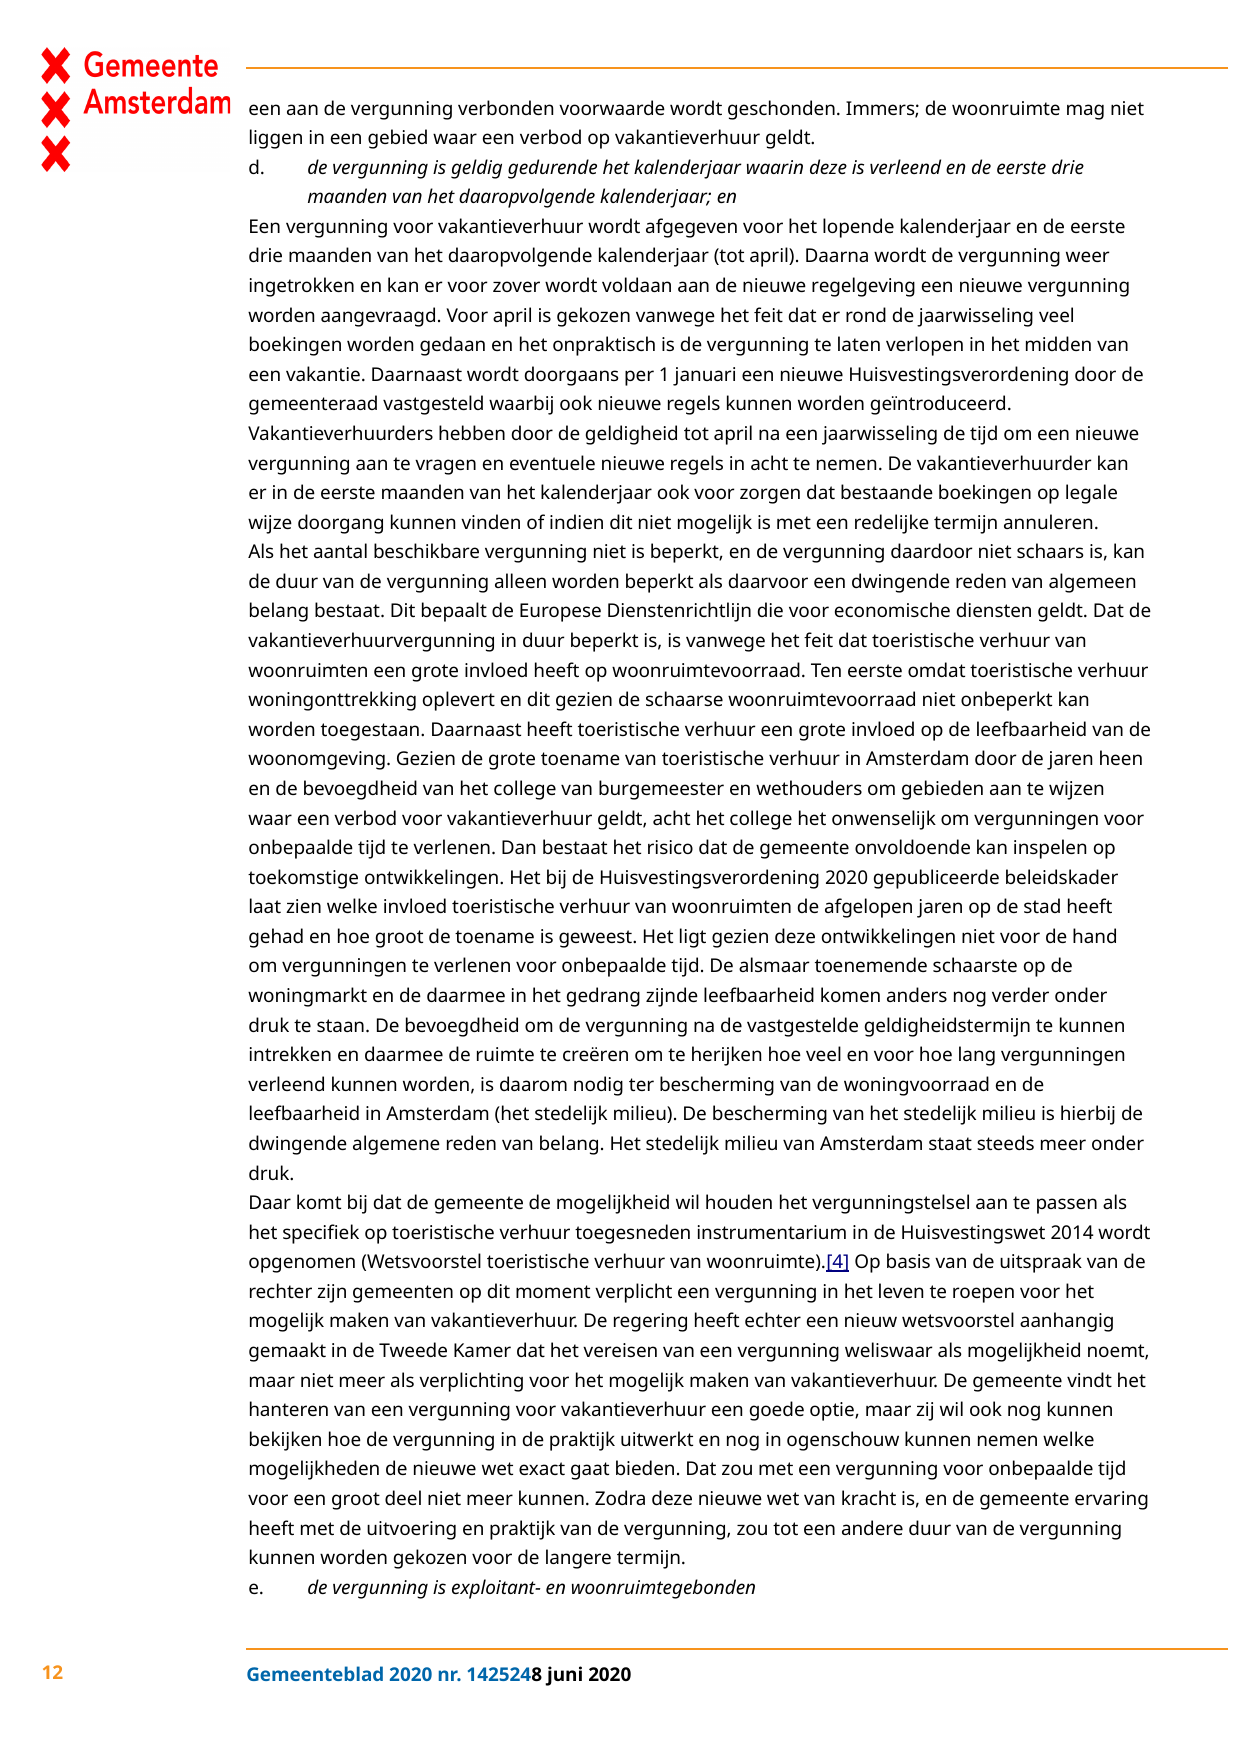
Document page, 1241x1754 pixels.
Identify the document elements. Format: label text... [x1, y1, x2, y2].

picture [41, 47, 231, 172]
list de vergunning is geldig gedurende het kalenderjaar waarin deze is verleend en de eerste drie maanden van het daaropvolgende kalenderjaar; en [248, 154, 1152, 209]
list de vergunning is exploitant- en woonruimtegebonden [248, 1574, 1152, 1600]
text Als het aantal beschikbare vergunning niet is beperkt, en de vergunning daardoor niet schaars is, kan de duur van de vergunning alleen worden beperkt als daarvoor een dwingende reden van algemeen belang bestaat. Dit bepaalt de Europese Dienstenrichtlijn die voor economische diensten geldt. Dat de vakantieverhuurvergunning in duur beperkt is, is vanwege het feit dat toeristische verhuur van woonruimten een grote invloed heeft op woonruimtevoorraad. Ten eerste omdat toeristische verhuur woningonttrekking oplevert en dit gezien de schaarse woonruimtevoorraad niet onbeperkt kan worden toegestaan. Daarnaast heeft toeristische verhuur een grote invloed op de leefbaarheid van de woonomgeving. Gezien de grote toename van toeristische verhuur in Amsterdam door de jaren heen en de bevoegdheid van het college van burgemeester en wethouders om gebieden aan te wijzen waar een verbod voor vakantieverhuur geldt, acht het college het onwenselijk om vergunningen voor onbepaalde tijd te verlenen. Dan bestaat het risico dat de gemeente onvoldoende kan inspelen op toekomstige ontwikkelingen. Het bij de Huisvestingsverordening 2020 gepubliceerde beleidskader laat zien welke invloed toeristische verhuur van woonruimten de afgelopen jaren op de stad heeft gehad en hoe groot de toename is geweest. Het ligt gezien deze ontwikkelingen niet voor de hand om vergunningen te verlenen voor onbepaalde tijd. De alsmaar toenemende schaarste op de woningmarkt en de daarmee in het gedrang zijnde leefbaarheid komen anders nog verder onder druk te staan. De bevoegdheid om de vergunning na de vastgestelde geldigheidstermijn te kunnen intrekken en daarmee de ruimte te creëren om te herijken hoe veel en voor hoe lang vergunningen verleend kunnen worden, is daarom nodig ter bescherming van de woningvoorraad en de leefbaarheid in Amsterdam (het stedelijk milieu). De bescherming van het stedelijk milieu is hierbij de dwingende algemene reden van belang. Het stedelijk milieu van Amsterdam staat steeds meer onder druk. [248, 538, 1152, 1186]
text een aan de vergunning verbonden voorwaarde wordt geschonden. Immers; de woonruimte mag niet liggen in een gebied waar een verbod op vakantieverhuur geldt. [248, 95, 1152, 150]
text Daar komt bij dat de gemeente de mogelijkheid wil houden het vergunningstelsel aan te passen als het specifiek op toeristische verhuur toegesneden instrumentarium in de Huisvestingswet 2014 wordt opgenomen (Wetsvoorstel toeristische verhuur van woonruimte).[4] Op basis van de uitspraak van de rechter zijn gemeenten op dit moment verplicht een vergunning in het leven te roepen voor het mogelijk maken van vakantieverhuur. De regering heeft echter een nieuw wetsvoorstel aanhangig gemaakt in de Tweede Kamer dat het vereisen van een vergunning weliswaar als mogelijkheid noemt, maar niet meer als verplichting voor het mogelijk maken van vakantieverhuur. De gemeente vindt het hanteren van een vergunning voor vakantieverhuur een goede optie, maar zij wil ook nog kunnen bekijken hoe de vergunning in de praktijk uitwerkt en nog in ogenschouw kunnen nemen welke mogelijkheden de nieuwe wet exact gaat bieden. Dat zou met een vergunning voor onbepaalde tijd voor een groot deel niet meer kunnen. Zodra deze nieuwe wet van kracht is, en de gemeente ervaring heeft met de uitvoering en praktijk van de vergunning, zou tot een andere duur van de vergunning kunnen worden gekozen voor de langere termijn. [248, 1189, 1152, 1570]
text Een vergunning voor vakantieverhuur wordt afgegeven voor het lopende kalenderjaar en de eerste drie maanden van het daaropvolgende kalenderjaar (tot april). Daarna wordt de vergunning weer ingetrokken en kan er voor zover wordt voldaan aan de nieuwe regelgeving een nieuwe vergunning worden aangevraagd. Voor april is gekozen vanwege het feit dat er rond de jaarwisseling veel boekingen worden gedaan en het onpraktisch is de vergunning te laten verlopen in het midden van een vakantie. Daarnaast wordt doorgaans per 1 januari een nieuwe Huisvestingsverordening door de gemeenteraad vastgesteld waarbij ook nieuwe regels kunnen worden geïntroduceerd. Vakantieverhuurders hebben door de geldigheid tot april na een jaarwisseling de tijd om een nieuwe vergunning aan te vragen en eventuele nieuwe regels in acht te nemen. De vakantieverhuurder kan er in de eerste maanden van het kalenderjaar ook voor zorgen dat bestaande boekingen op legale wijze doorgang kunnen vinden of indien dit niet mogelijk is met een redelijke termijn annuleren. [248, 213, 1152, 535]
